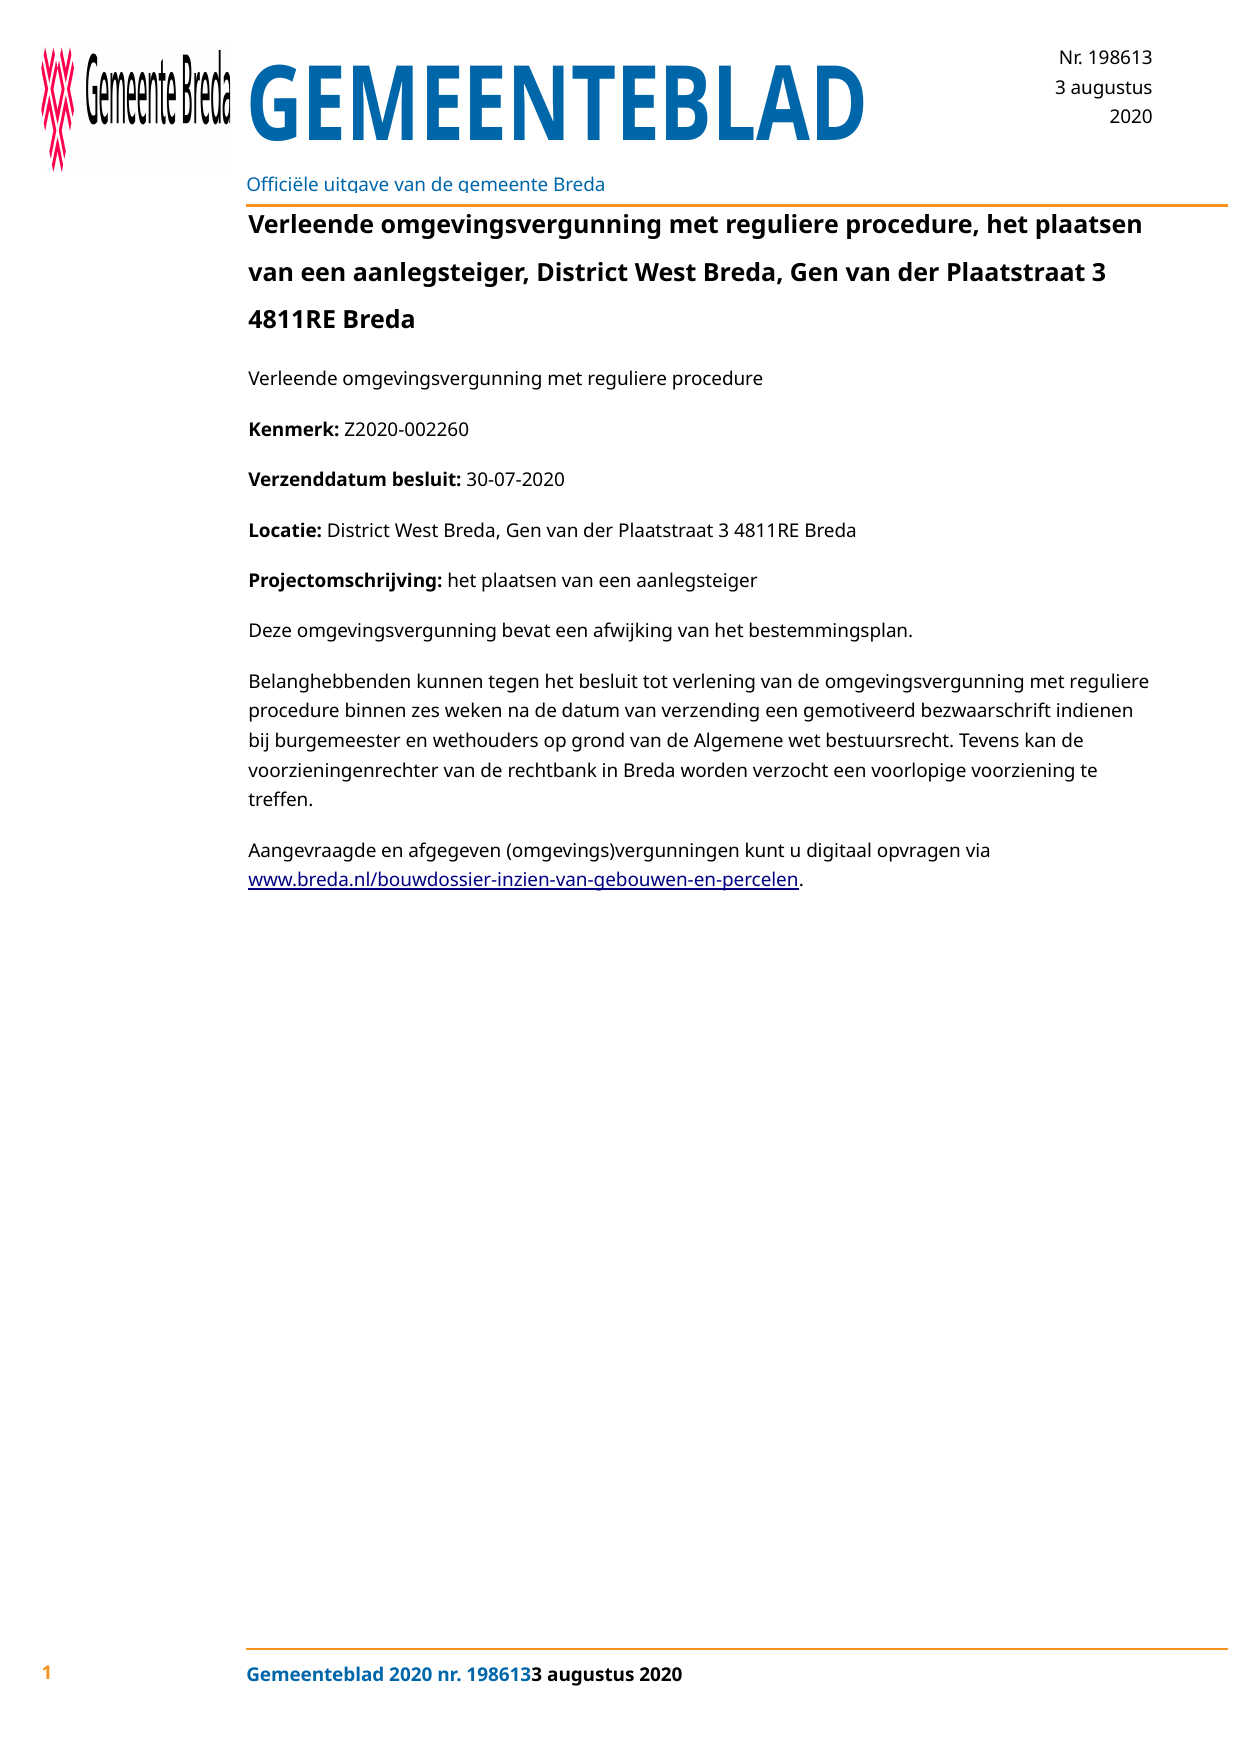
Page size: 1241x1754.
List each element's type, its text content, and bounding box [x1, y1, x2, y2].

text Verleende omgevingsvergunning met reguliere procedure, het plaatsen van een aanlegsteiger, District West Breda, Gen van der Plaatstraat 3 4811RE Breda [248, 207, 1152, 336]
text Aangevraagde en afgegeven (omgevings)vergunningen kunt u digitaal opvragen via www.breda.nl/bouwdossier-inzien-van-gebouwen-en-percelen. [248, 837, 1152, 892]
text Projectomschrijving: het plaatsen van een aanlegsteiger [248, 567, 1152, 593]
picture [41, 47, 231, 172]
text Verzenddatum besluit: 30-07-2020 [248, 466, 1152, 492]
text Deze omgevingsvergunning bevat een afwijking van het bestemmingsplan. [248, 618, 1152, 643]
text Kenmerk: Z2020-002260 [248, 416, 1152, 442]
text Locatie: District West Breda, Gen van der Plaatstraat 3 4811RE Breda [248, 517, 1152, 542]
text Belanghebbenden kunnen tegen het besluit tot verlening van de omgevingsvergunning met reguliere procedure binnen zes weken na de datum van verzending een gemotiveerd bezwaarschrift indienen bij burgemeester en wethouders op grond van de Algemene wet bestuursrecht. Tevens kan de voorzieningenrechter van de rechtbank in Breda worden verzocht een voorlopige voorziening te treffen. [248, 668, 1152, 812]
text Verleende omgevingsvergunning met reguliere procedure [248, 366, 1152, 391]
